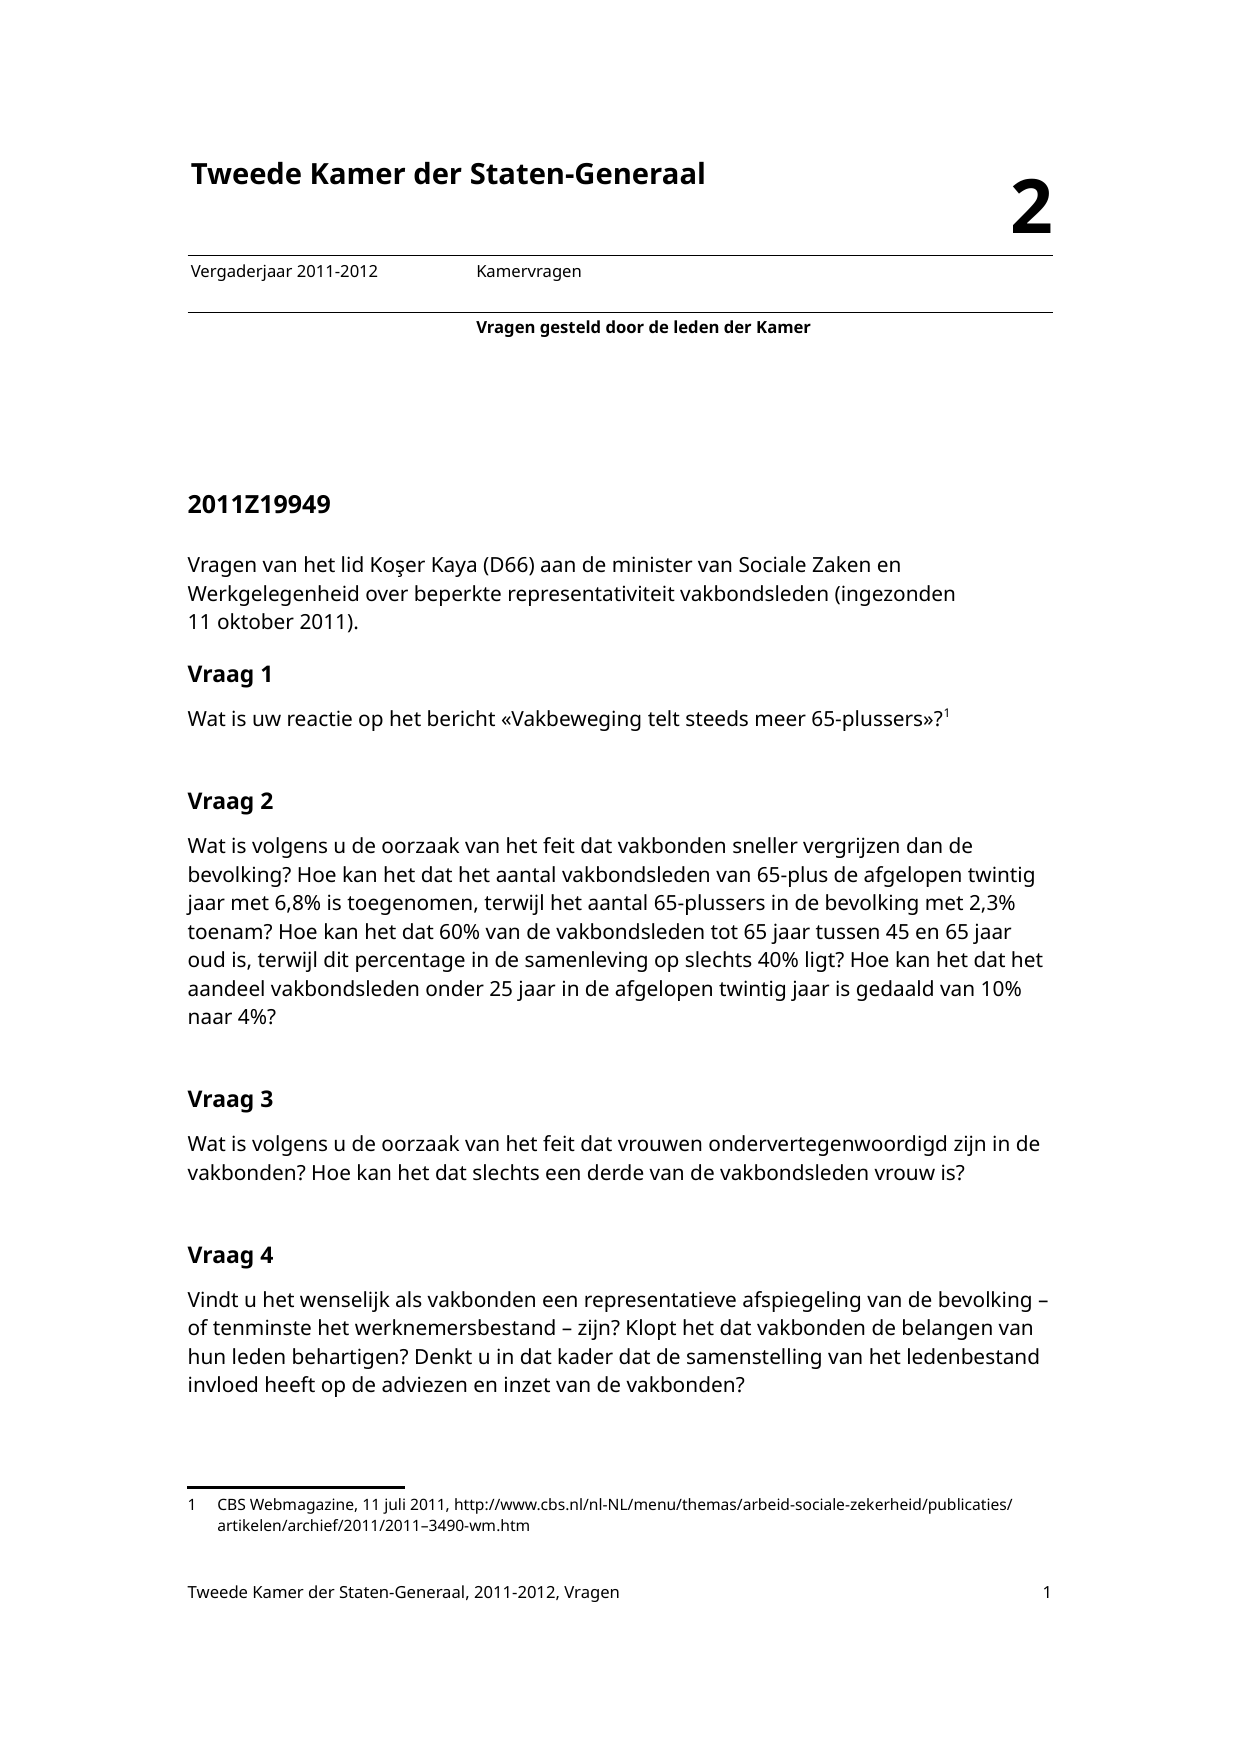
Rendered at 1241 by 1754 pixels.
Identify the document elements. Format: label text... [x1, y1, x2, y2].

text Wat is volgens u de oorzaak van het feit dat vrouwen ondervertegenwoordigd zijn in de vakbonden? Hoe kan het dat slechts een derde van de vakbondsleden vrouw is? [187, 1129, 1053, 1186]
table_cell Vragen gesteld door de leden der Kamer [473, 313, 1053, 339]
text Vragen van het lid Koşer Kaya (D66) aan de minister van Sociale Zaken en Werkgelegenheid over beperkte representativiteit vakbondsleden (ingezonden 11 oktober 2011). [187, 550, 1053, 636]
subtitle Vraag 2 [187, 785, 1053, 817]
text Wat is volgens u de oorzaak van het feit dat vakbonden sneller vergrijzen dan de bevolking? Hoe kan het dat het aantal vakbondsleden van 65-plus de afgelopen twintig jaar met 6,8% is toegenomen, terwijl het aantal 65-plussers in de bevolking met 2,3% toenam? Hoe kan het dat 60% van de vakbondsleden tot 65 jaar tussen 45 en 65 jaar oud is, terwijl dit percentage in de samenleving op slechts 40% ligt? Hoe kan het dat het aandeel vakbondsleden onder 25 jaar in de afgelopen twintig jaar is gedaald van 10% naar 4%? [187, 832, 1053, 1031]
text Wat is uw reactie op het bericht «Vakbeweging telt steeds meer 65-plussers»? [187, 704, 1053, 733]
subtitle Vraag 3 [187, 1083, 1053, 1114]
table_cell Vergaderjaar 2011-2012 [188, 256, 473, 312]
text 2011Z19949 [187, 487, 1053, 521]
subtitle Vraag 1 [187, 658, 1053, 689]
subtitle Vraag 4 [187, 1239, 1053, 1270]
table_header 2 [880, 150, 1053, 255]
text CBS Webmagazine, 11 juli 2011, http://www.cbs.nl/nl-NL/menu/themas/arbeid-sociale-zekerheid/publicaties/artikelen/archief/2011/2011–3490-wm.htm [187, 1479, 1053, 1536]
table_cell Kamervragen [473, 256, 1053, 312]
text Vindt u het wenselijk als vakbonden een representatieve afspiegeling van de bevolking – of tenminste het werknemersbestand – zijn? Klopt het dat vakbonden de belangen van hun leden behartigen? Denkt u in dat kader dat de samenstelling van het ledenbestand invloed heeft op de adviezen en inzet van de vakbonden? [187, 1285, 1053, 1399]
table_header Tweede Kamer der Staten-Generaal [188, 150, 879, 255]
table_cell [188, 313, 473, 339]
